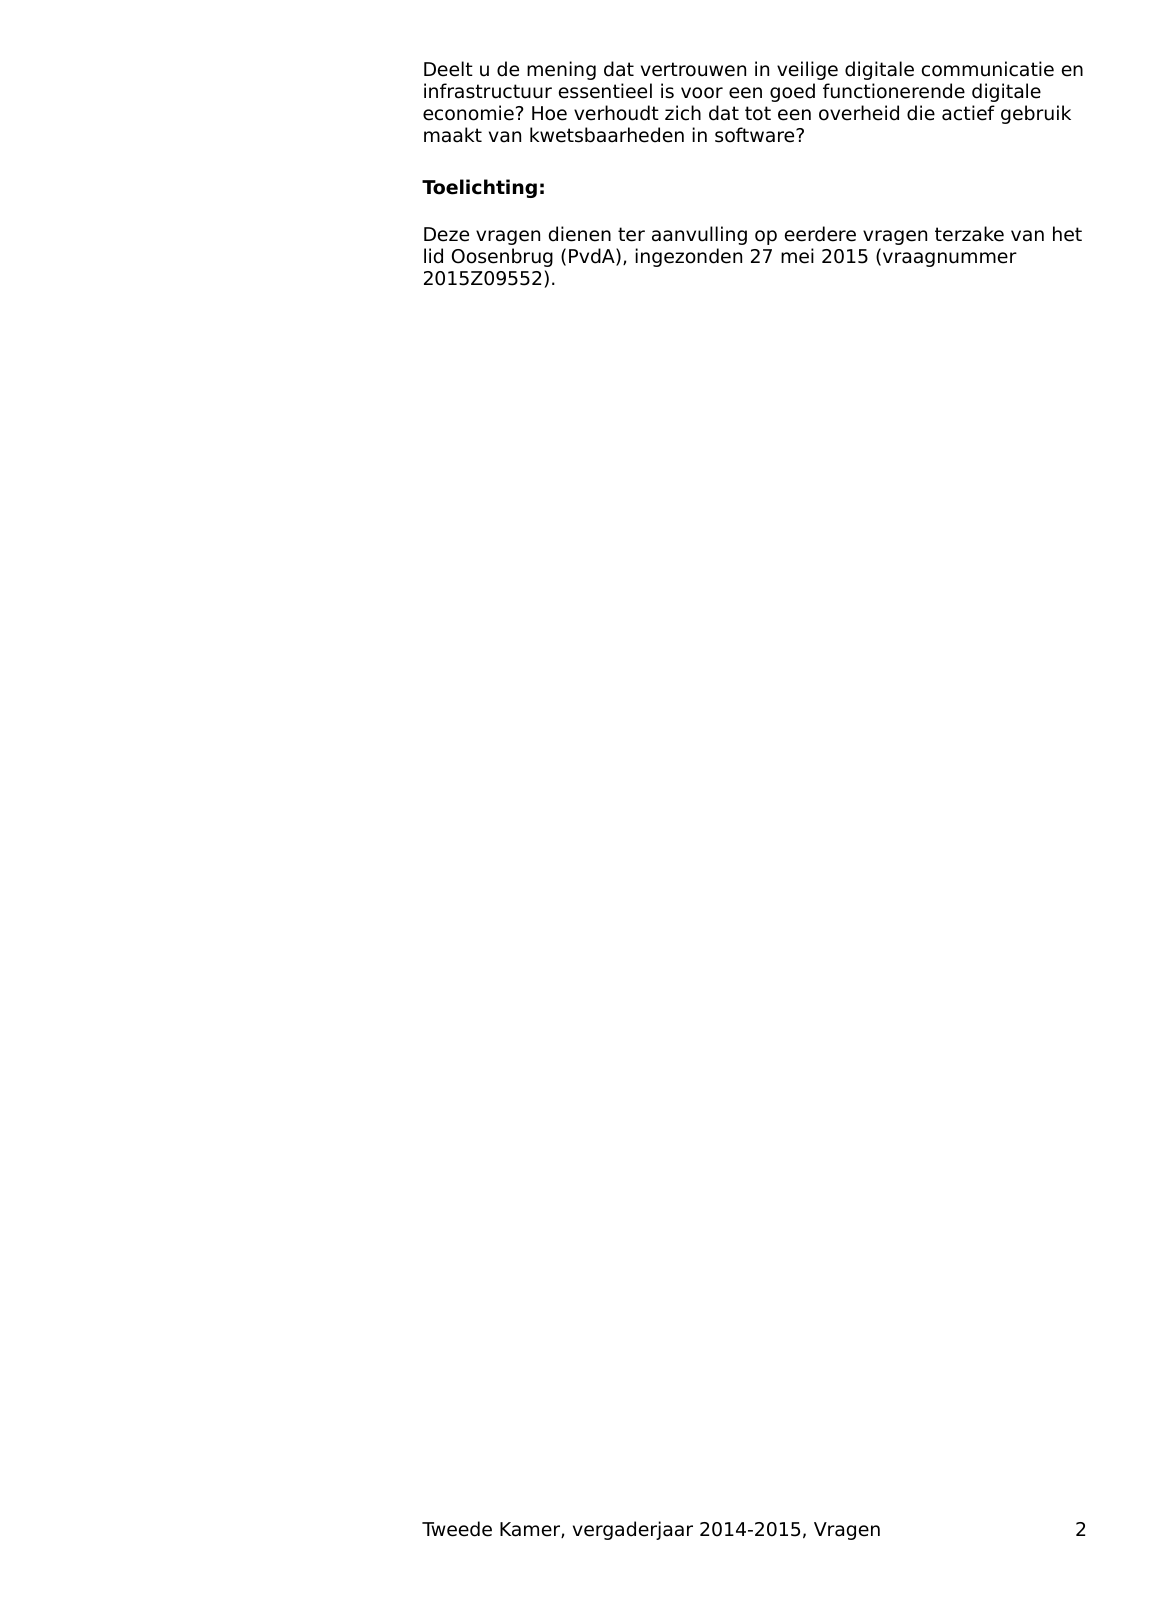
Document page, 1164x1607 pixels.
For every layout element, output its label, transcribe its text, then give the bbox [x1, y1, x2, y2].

text Deze vragen dienen ter aanvulling op eerdere vragen terzake van het lid Oosenbrug (PvdA), ingezonden 27 mei 2015 (vraagnummer 2015Z09552). [422, 224, 1087, 290]
text Deelt u de mening dat vertrouwen in veilige digitale communicatie en infrastructuur essentieel is voor een goed functionerende digitale economie? Hoe verhoudt zich dat tot een overheid die actief gebruik maakt van kwetsbaarheden in software? [422, 59, 1087, 147]
subtitle Toelichting: [422, 177, 1087, 199]
